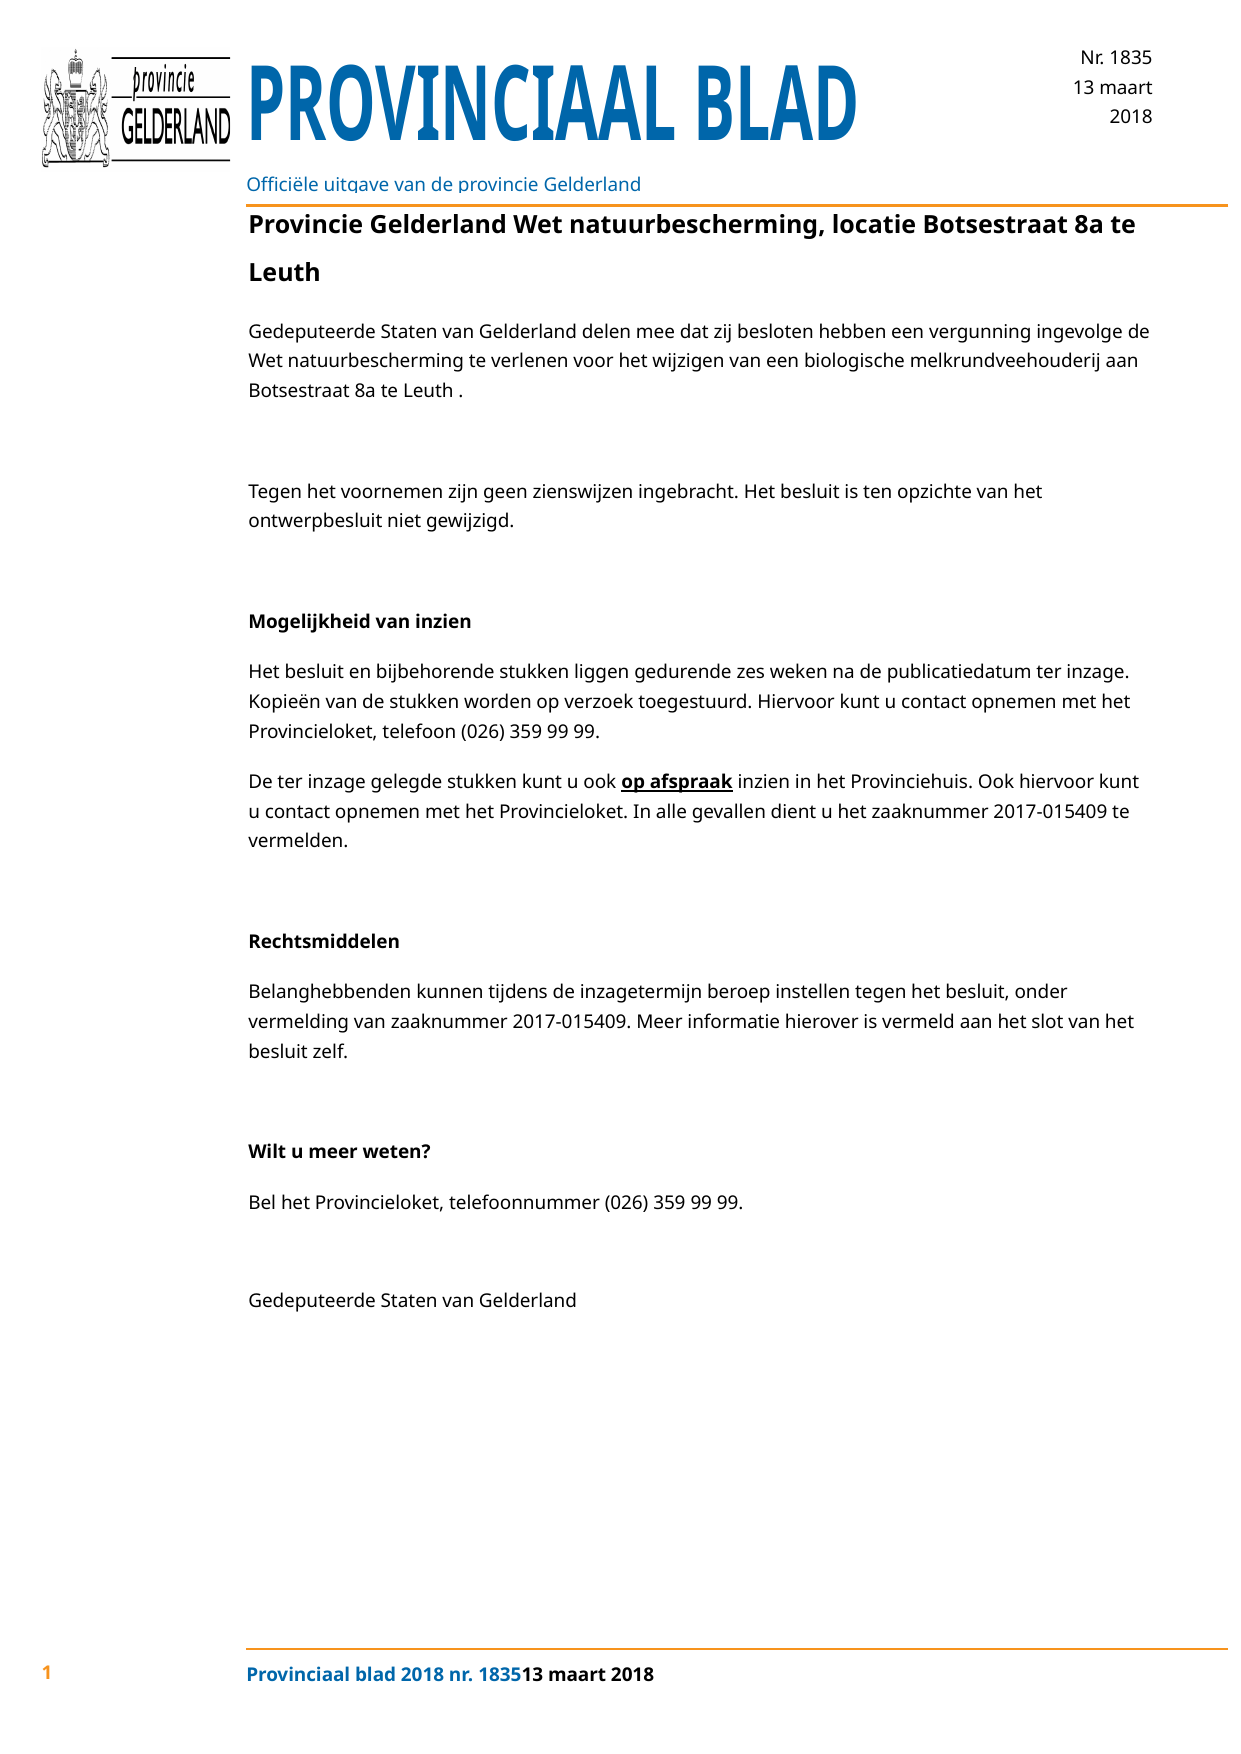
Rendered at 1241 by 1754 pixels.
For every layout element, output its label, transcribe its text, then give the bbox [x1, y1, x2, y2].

text Rechtsmiddelen [248, 928, 1152, 954]
text Gedeputeerde Staten van Gelderland [248, 1287, 1152, 1313]
text De ter inzage gelegde stukken kunt u ook op afspraak inzien in het Provinciehuis. Ook hiervoor kunt u contact opnemen met het Provincieloket. In alle gevallen dient u het zaaknummer 2017-015409 te vermelden. [248, 768, 1152, 853]
text Het besluit en bijbehorende stukken liggen gedurende zes weken na de publicatiedatum ter inzage. Kopieën van de stukken worden op verzoek toegestuurd. Hiervoor kunt u contact opnemen met het Provincieloket, telefoon (026) 359 99 99. [248, 659, 1152, 744]
text Belanghebbenden kunnen tijdens de inzagetermijn beroep instellen tegen het besluit, onder vermelding van zaaknummer 2017-015409. Meer informatie hierover is vermeld aan het slot van het besluit zelf. [248, 979, 1152, 1064]
text Provincie Gelderland Wet natuurbescherming, locatie Botsestraat 8a te Leuth [248, 207, 1152, 288]
text Wilt u meer weten? [248, 1139, 1152, 1164]
text Gedeputeerde Staten van Gelderland delen mee dat zij besloten hebben een vergunning ingevolge de Wet natuurbescherming te verlenen voor het wijzigen van een biologische melkrundveehouderij aan Botsestraat 8a te Leuth . [248, 318, 1152, 403]
text Bel het Provincieloket, telefoonnummer (026) 359 99 99. [248, 1189, 1152, 1215]
text Mogelijkheid van inzien [248, 608, 1152, 634]
text Tegen het voornemen zijn geen zienswijzen ingebracht. Het besluit is ten opzichte van het ontwerpbesluit niet gewijzigd. [248, 478, 1152, 533]
picture [41, 47, 231, 172]
